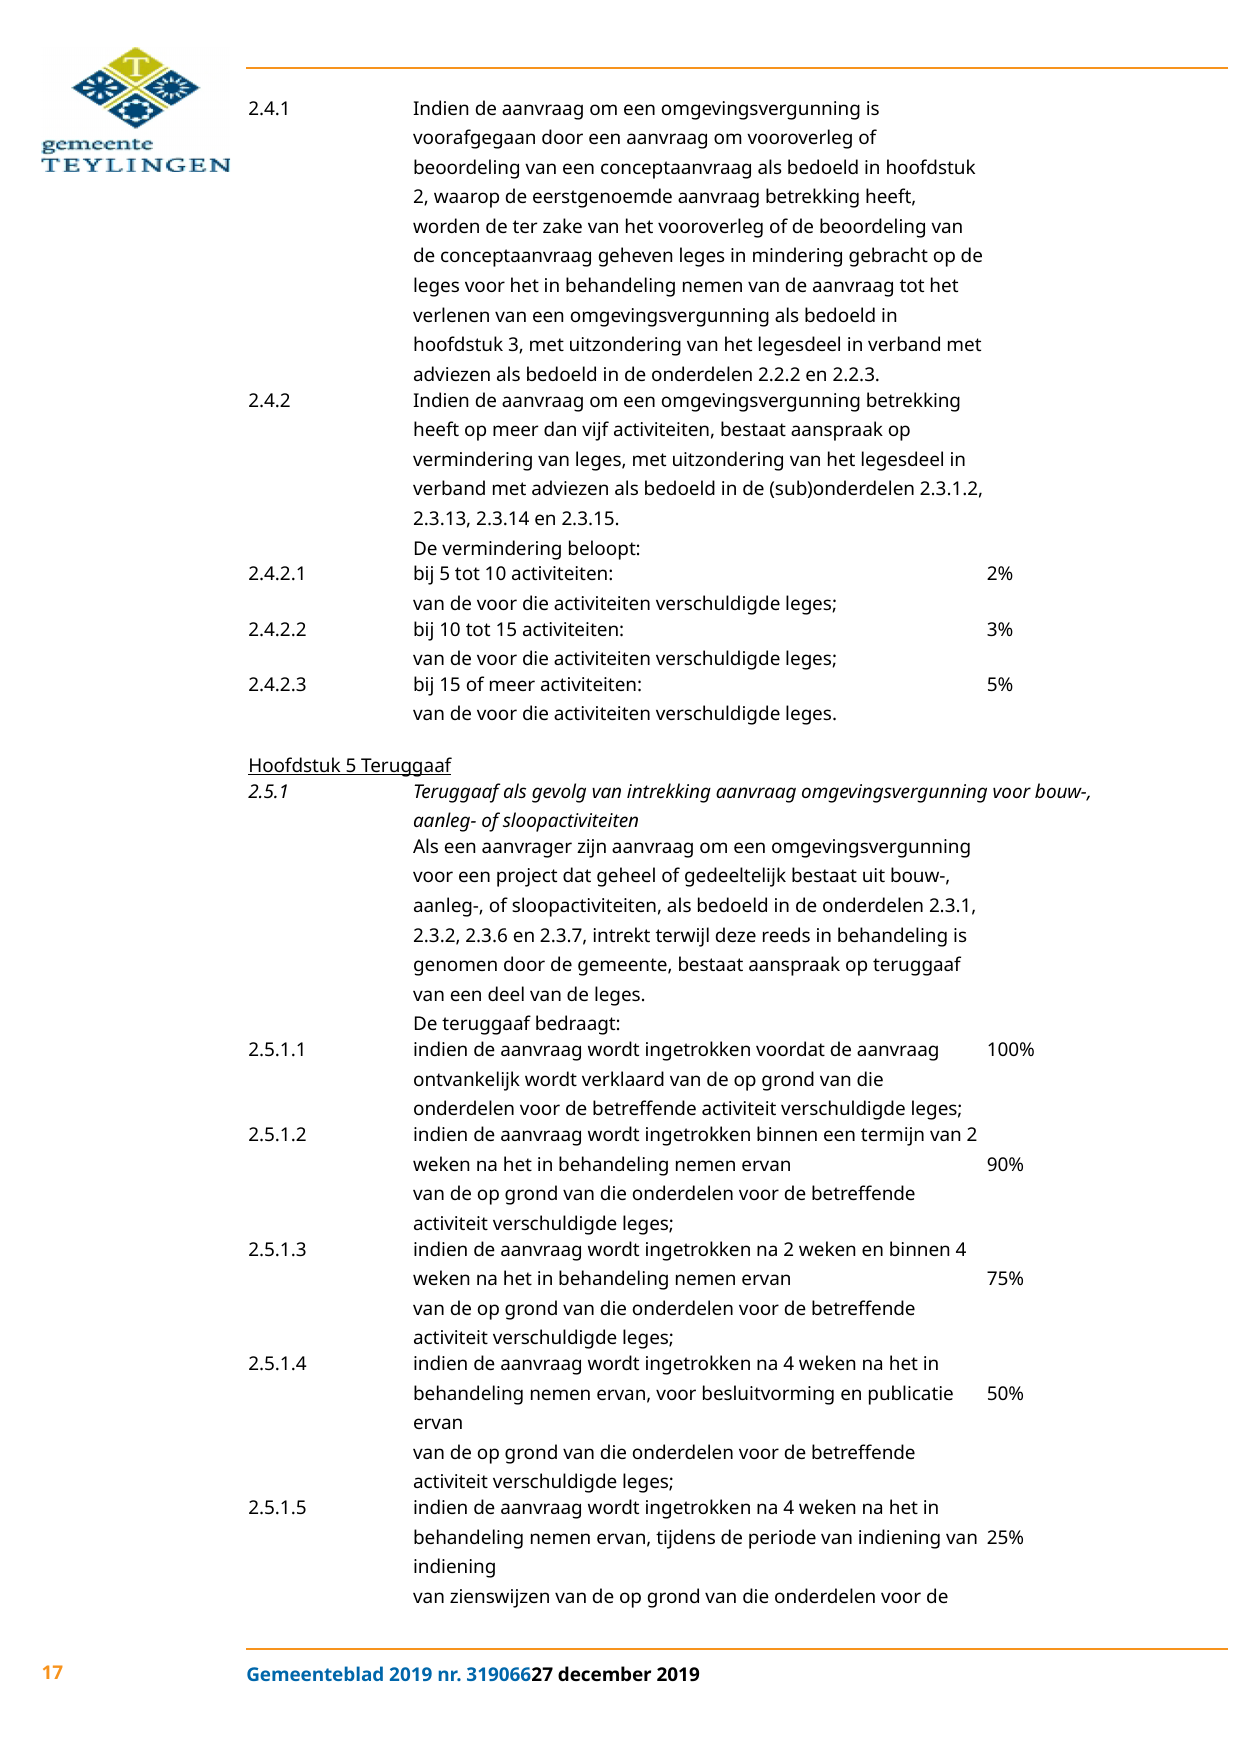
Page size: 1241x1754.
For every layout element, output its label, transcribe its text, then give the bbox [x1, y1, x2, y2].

table_cell [248, 833, 413, 1036]
table_cell Hoofdstuk 5 Teruggaaf [248, 752, 1152, 778]
table_cell 2.4.2 [248, 387, 413, 560]
table_cell 2.5.1.2 [248, 1121, 413, 1236]
table_cell Indien de aanvraag om een omgevingsvergunning betrekking heeft op meer dan vijf activiteiten, bestaat aanspraak op vermindering van leges, met uitzondering van het legesdeel in verband met adviezen als bedoeld in de (sub)onderdelen 2.3.1.2, 2.3.13, 2.3.14 en 2.3.15. De vermindering beloopt: [413, 387, 987, 560]
table_cell 3% [987, 616, 1152, 671]
table_cell 90% [987, 1121, 1152, 1236]
table_cell 2.4.2.2 [248, 616, 413, 671]
table_cell indien de aanvraag wordt ingetrokken na 4 weken na het in behandeling nemen ervan, tijdens de periode van indiening van indiening van zienswijzen van de op grond van die onderdelen voor de [413, 1494, 987, 1609]
table_cell 2.4.2.3 [248, 671, 413, 726]
table_cell bij 15 of meer activiteiten: van de voor die activiteiten verschuldigde leges. [413, 671, 987, 726]
table_cell 5% [987, 671, 1152, 726]
table_cell 2% [987, 560, 1152, 616]
table_cell Als een aanvrager zijn aanvraag om een omgevingsvergunning voor een project dat geheel of gedeeltelijk bestaat uit bouw-, aanleg-, of sloopactiviteiten, als bedoeld in de onderdelen 2.3.1, 2.3.2, 2.3.6 en 2.3.7, intrekt terwijl deze reeds in behandeling is genomen door de gemeente, bestaat aanspraak op teruggaaf van een deel van de leges. De teruggaaf bedraagt: [413, 833, 987, 1036]
table_cell 2.4.1 [248, 95, 413, 387]
table_cell [987, 95, 1152, 387]
table_cell 2.5.1.1 [248, 1036, 413, 1121]
table_cell 25% [987, 1494, 1152, 1609]
table_cell indien de aanvraag wordt ingetrokken binnen een termijn van 2 weken na het in behandeling nemen ervan van de op grond van die onderdelen voor de betreffende activiteit verschuldigde leges; [413, 1121, 987, 1236]
table_cell [413, 726, 987, 752]
table_cell bij 5 tot 10 activiteiten: van de voor die activiteiten verschuldigde leges; [413, 560, 987, 616]
table_cell 2.4.2.1 [248, 560, 413, 616]
table_cell 100% [987, 1036, 1152, 1121]
table_cell indien de aanvraag wordt ingetrokken voordat de aanvraag ontvankelijk wordt verklaard van de op grond van die onderdelen voor de betreffende activiteit verschuldigde leges; [413, 1036, 987, 1121]
table_cell [987, 387, 1152, 560]
table_cell 2.5.1.4 [248, 1350, 413, 1494]
table_cell Indien de aanvraag om een omgevingsvergunning is voorafgegaan door een aanvraag om vooroverleg of beoordeling van een conceptaanvraag als bedoeld in hoofdstuk 2, waarop de eerstgenoemde aanvraag betrekking heeft, worden de ter zake van het vooroverleg of de beoordeling van de conceptaanvraag geheven leges in mindering gebracht op de leges voor het in behandeling nemen van de aanvraag tot het verlenen van een omgevingsvergunning als bedoeld in hoofdstuk 3, met uitzondering van het legesdeel in verband met adviezen als bedoeld in de onderdelen 2.2.2 en 2.2.3. [413, 95, 987, 387]
table_cell [987, 833, 1152, 1036]
picture [41, 47, 231, 172]
table_cell 75% [987, 1236, 1152, 1350]
table_cell 2.5.1.5 [248, 1494, 413, 1609]
table_cell 2.5.1.3 [248, 1236, 413, 1350]
table_cell [248, 726, 413, 752]
table_cell bij 10 tot 15 activiteiten: van de voor die activiteiten verschuldigde leges; [413, 616, 987, 671]
table_cell Teruggaaf als gevolg van intrekking aanvraag omgevingsvergunning voor bouw-, aanleg- of sloopactiviteiten [413, 778, 1152, 833]
table_cell 2.5.1 [248, 778, 413, 833]
table_cell indien de aanvraag wordt ingetrokken na 2 weken en binnen 4 weken na het in behandeling nemen ervan van de op grond van die onderdelen voor de betreffende activiteit verschuldigde leges; [413, 1236, 987, 1350]
table_cell indien de aanvraag wordt ingetrokken na 4 weken na het in behandeling nemen ervan, voor besluitvorming en publicatie ervan van de op grond van die onderdelen voor de betreffende activiteit verschuldigde leges; [413, 1350, 987, 1494]
table_cell [987, 726, 1152, 752]
table_cell 50% [987, 1350, 1152, 1494]
